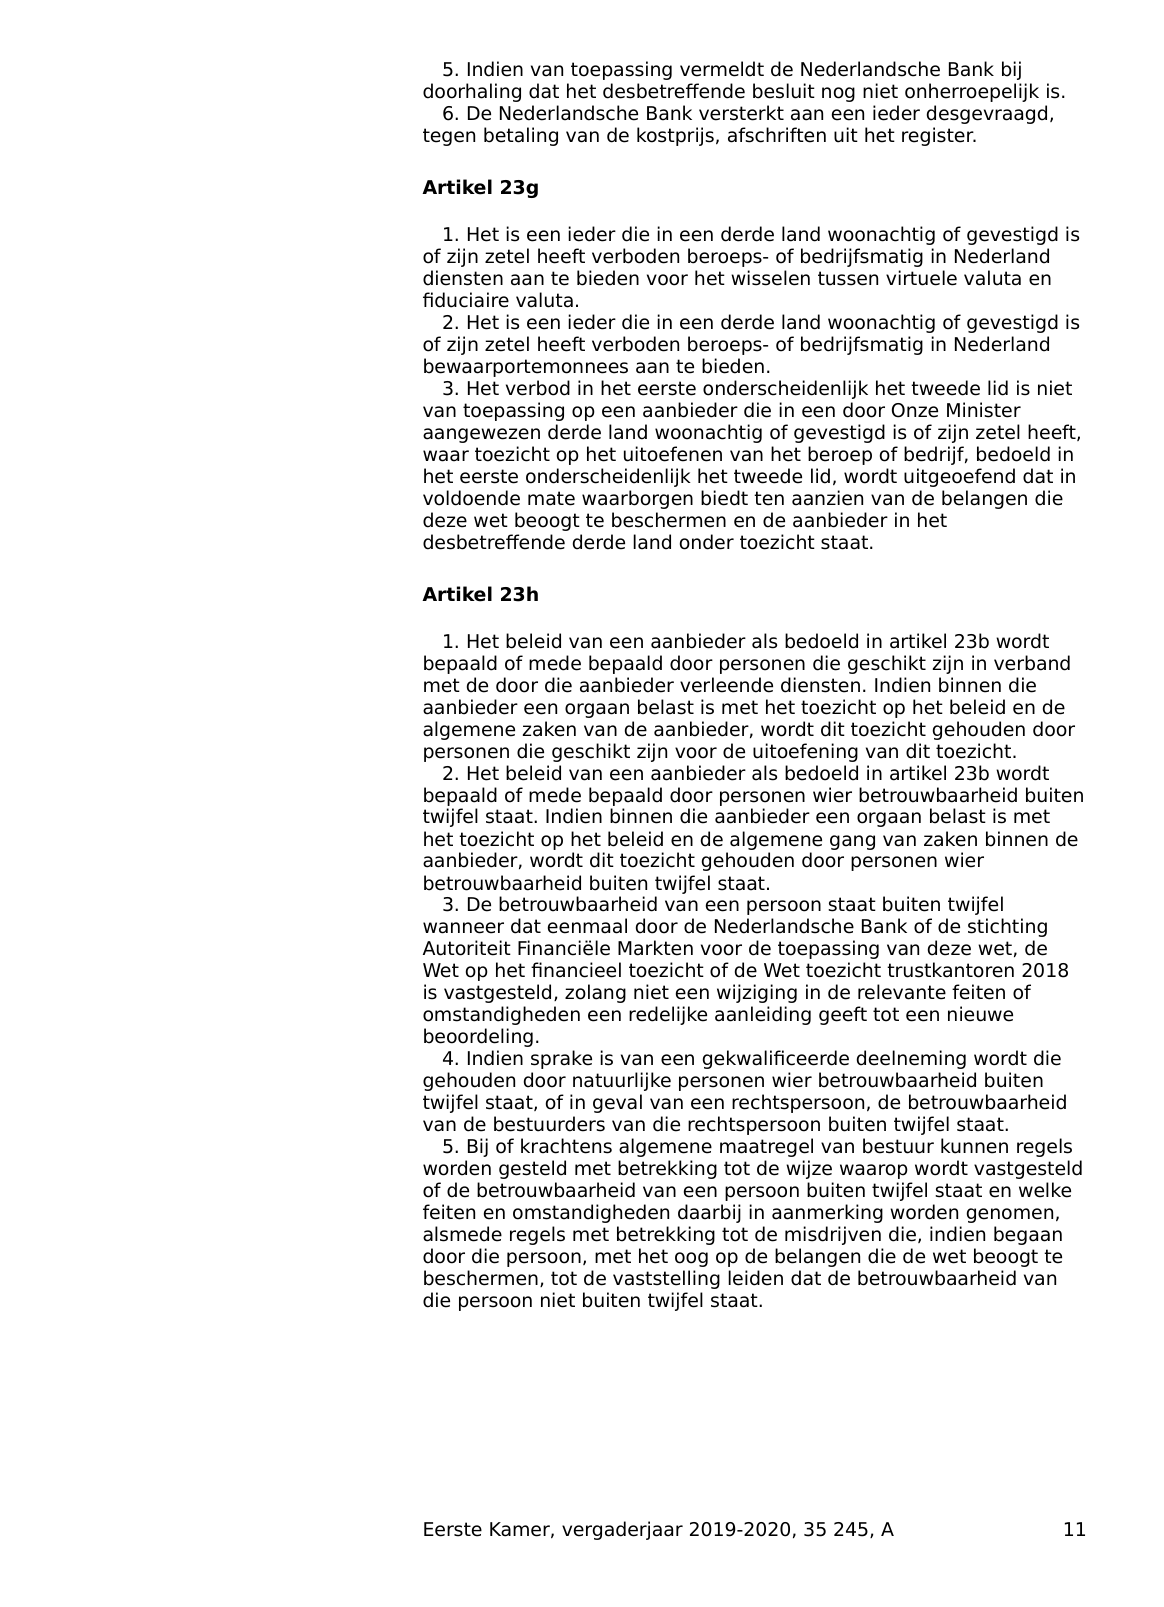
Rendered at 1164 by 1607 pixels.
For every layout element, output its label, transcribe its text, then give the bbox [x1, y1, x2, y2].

subtitle Artikel 23h [422, 584, 1087, 606]
text 6. De Nederlandsche Bank versterkt aan een ieder desgevraagd, tegen betaling van de kostprijs, afschriften uit het register. [422, 103, 1087, 147]
text 3. De betrouwbaarheid van een persoon staat buiten twijfel wanneer dat eenmaal door de Nederlandsche Bank of de stichting Autoriteit Financiële Markten voor de toepassing van deze wet, de Wet op het financieel toezicht of de Wet toezicht trustkantoren 2018 is vastgesteld, zolang niet een wijziging in de relevante feiten of omstandigheden een redelijke aanleiding geeft tot een nieuwe beoordeling. [422, 894, 1087, 1048]
text 1. Het beleid van een aanbieder als bedoeld in artikel 23b wordt bepaald of mede bepaald door personen die geschikt zijn in verband met de door die aanbieder verleende diensten. Indien binnen die aanbieder een orgaan belast is met het toezicht op het beleid en de algemene zaken van de aanbieder, wordt dit toezicht gehouden door personen die geschikt zijn voor de uitoefening van dit toezicht. [422, 631, 1087, 762]
text 2. Het beleid van een aanbieder als bedoeld in artikel 23b wordt bepaald of mede bepaald door personen wier betrouwbaarheid buiten twijfel staat. Indien binnen die aanbieder een orgaan belast is met het toezicht op het beleid en de algemene gang van zaken binnen de aanbieder, wordt dit toezicht gehouden door personen wier betrouwbaarheid buiten twijfel staat. [422, 762, 1087, 894]
text 4. Indien sprake is van een gekwalificeerde deelneming wordt die gehouden door natuurlijke personen wier betrouwbaarheid buiten twijfel staat, of in geval van een rechtspersoon, de betrouwbaarheid van de bestuurders van die rechtspersoon buiten twijfel staat. [422, 1048, 1087, 1136]
text 2. Het is een ieder die in een derde land woonachtig of gevestigd is of zijn zetel heeft verboden beroeps- of bedrijfsmatig in Nederland bewaarportemonnees aan te bieden. [422, 312, 1087, 378]
text 1. Het is een ieder die in een derde land woonachtig of gevestigd is of zijn zetel heeft verboden beroeps- of bedrijfsmatig in Nederland diensten aan te bieden voor het wisselen tussen virtuele valuta en fiduciaire valuta. [422, 224, 1087, 312]
text 5. Indien van toepassing vermeldt de Nederlandsche Bank bij doorhaling dat het desbetreffende besluit nog niet onherroepelijk is. [422, 59, 1087, 103]
text 3. Het verbod in het eerste onderscheidenlijk het tweede lid is niet van toepassing op een aanbieder die in een door Onze Minister aangewezen derde land woonachtig of gevestigd is of zijn zetel heeft, waar toezicht op het uitoefenen van het beroep of bedrijf, bedoeld in het eerste onderscheidenlijk het tweede lid, wordt uitgeoefend dat in voldoende mate waarborgen biedt ten aanzien van de belangen die deze wet beoogt te beschermen en de aanbieder in het desbetreffende derde land onder toezicht staat. [422, 378, 1087, 554]
text 5. Bij of krachtens algemene maatregel van bestuur kunnen regels worden gesteld met betrekking tot de wijze waarop wordt vastgesteld of de betrouwbaarheid van een persoon buiten twijfel staat en welke feiten en omstandigheden daarbij in aanmerking worden genomen, alsmede regels met betrekking tot de misdrijven die, indien begaan door die persoon, met het oog op de belangen die de wet beoogt te beschermen, tot de vaststelling leiden dat de betrouwbaarheid van die persoon niet buiten twijfel staat. [422, 1136, 1087, 1312]
subtitle Artikel 23g [422, 177, 1087, 199]
